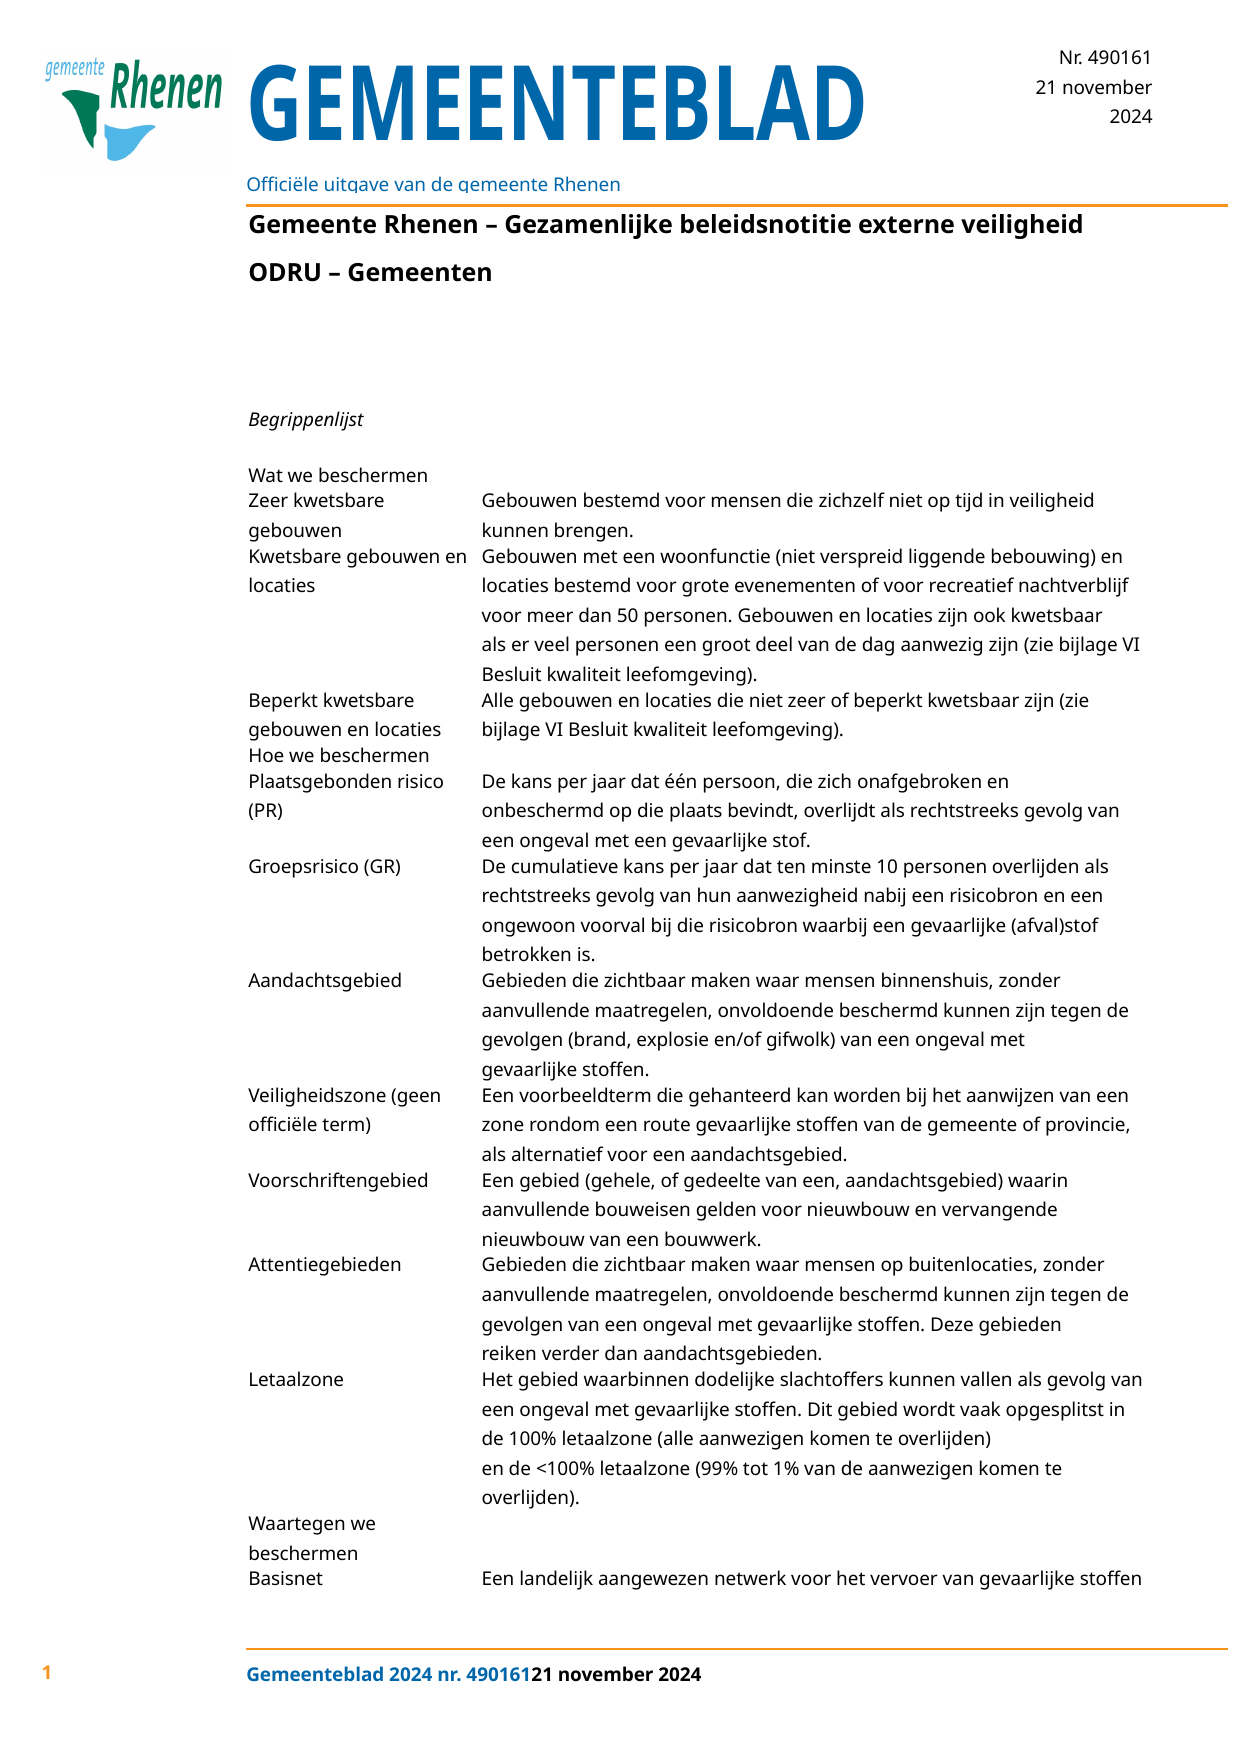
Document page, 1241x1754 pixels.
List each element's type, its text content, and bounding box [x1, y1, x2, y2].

table_cell Gebieden die zichtbaar maken waar mensen binnenshuis, zonder aanvullende maatregelen, onvoldoende beschermd kunnen zijn tegen de gevolgen (brand, explosie en/of gifwolk) van een ongeval met gevaarlijke stoffen. [481, 968, 1152, 1082]
table_cell Letaalzone [248, 1366, 481, 1510]
table_cell Gebieden die zichtbaar maken waar mensen op buitenlocaties, zonder aanvullende maatregelen, onvoldoende beschermd kunnen zijn tegen de gevolgen van een ongeval met gevaarlijke stoffen. Deze gebieden reiken verder dan aandachtsgebieden. [481, 1252, 1152, 1366]
table_cell Zeer kwetsbare gebouwen [248, 488, 481, 543]
table_cell Het gebied waarbinnen dodelijke slachtoffers kunnen vallen als gevolg van een ongeval met gevaarlijke stoffen. Dit gebied wordt vaak opgesplitst in de 100% letaalzone (alle aanwezigen komen te overlijden) en de <100% letaalzone (99% tot 1% van de aanwezigen komen te overlijden). [481, 1366, 1152, 1510]
table_cell Waartegen we beschermen [248, 1510, 481, 1566]
table_cell Kwetsbare gebouwen en locaties [248, 543, 481, 687]
table_cell Groepsrisico (GR) [248, 853, 481, 967]
table_cell Basisnet [248, 1566, 481, 1591]
table_header Wat we beschermen [248, 462, 481, 488]
table_cell Een landelijk aangewezen netwerk voor het vervoer van gevaarlijke stoffen [481, 1566, 1152, 1591]
table_cell Beperkt kwetsbare gebouwen en locaties [248, 687, 481, 742]
table_cell De cumulatieve kans per jaar dat ten minste 10 personen overlijden als rechtstreeks gevolg van hun aanwezigheid nabij een risicobron en een ongewoon voorval bij die risicobron waarbij een gevaarlijke (afval)stof betrokken is. [481, 853, 1152, 967]
text Begrippenlijst [248, 406, 1152, 432]
table_cell [481, 1510, 1152, 1566]
picture [41, 47, 231, 172]
table_cell De kans per jaar dat één persoon, die zich onafgebroken en onbeschermd op die plaats bevindt, overlijdt als rechtstreeks gevolg van een ongeval met een gevaarlijke stof. [481, 768, 1152, 853]
table_cell Een gebied (gehele, of gedeelte van een, aandachtsgebied) waarin aanvullende bouweisen gelden voor nieuwbouw en vervangende nieuwbouw van een bouwwerk. [481, 1167, 1152, 1252]
table_cell Een voorbeeldterm die gehanteerd kan worden bij het aanwijzen van een zone rondom een route gevaarlijke stoffen van de gemeente of provincie, als alternatief voor een aandachtsgebied. [481, 1082, 1152, 1167]
table_cell Gebouwen bestemd voor mensen die zichzelf niet op tijd in veiligheid kunnen brengen. [481, 488, 1152, 543]
table_cell [481, 742, 1152, 768]
table_cell Aandachtsgebied [248, 968, 481, 1082]
table_cell Veiligheidszone (geen officiële term) [248, 1082, 481, 1167]
table_cell Plaatsgebonden risico (PR) [248, 768, 481, 853]
text Gemeente Rhenen – Gezamenlijke beleidsnotitie externe veiligheid ODRU – Gemeenten [248, 207, 1152, 288]
table_cell Voorschriftengebied [248, 1167, 481, 1252]
table_cell Alle gebouwen en locaties die niet zeer of beperkt kwetsbaar zijn (zie bijlage VI Besluit kwaliteit leefomgeving). [481, 687, 1152, 742]
table_header [481, 462, 1152, 488]
table_cell Hoe we beschermen [248, 742, 481, 768]
table_cell Attentiegebieden [248, 1252, 481, 1366]
table_cell Gebouwen met een woonfunctie (niet verspreid liggende bebouwing) en locaties bestemd voor grote evenementen of voor recreatief nachtverblijf voor meer dan 50 personen. Gebouwen en locaties zijn ook kwetsbaar als er veel personen een groot deel van de dag aanwezig zijn (zie bijlage VI Besluit kwaliteit leefomgeving). [481, 543, 1152, 687]
